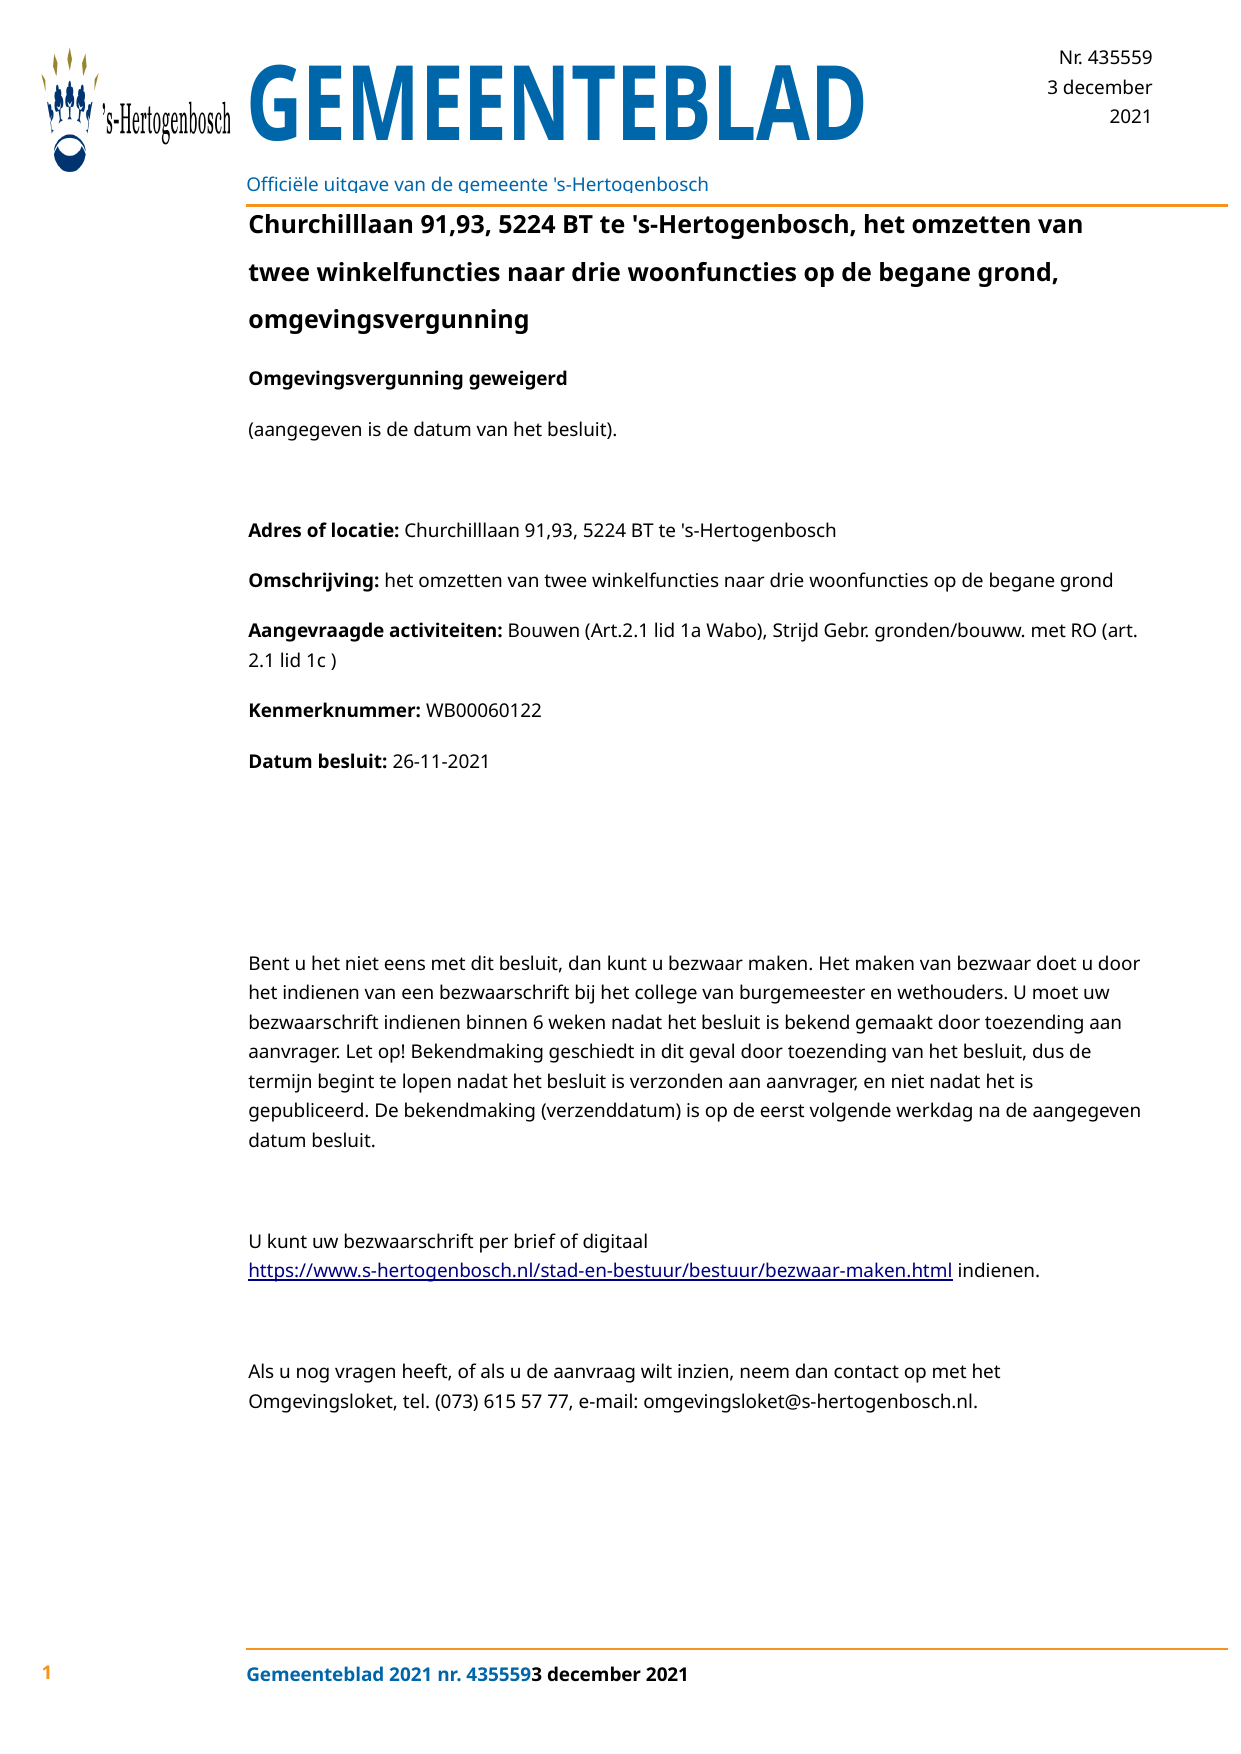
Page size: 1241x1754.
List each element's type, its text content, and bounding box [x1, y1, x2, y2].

text (aangegeven is de datum van het besluit). [248, 416, 1152, 442]
text Aangevraagde activiteiten: Bouwen (Art.2.1 lid 1a Wabo), Strijd Gebr. gronden/bouww. met RO (art. 2.1 lid 1c ) [248, 618, 1152, 673]
text Bent u het niet eens met dit besluit, dan kunt u bezwaar maken. Het maken van bezwaar doet u door het indienen van een bezwaarschrift bij het college van burgemeester en wethouders. U moet uw bezwaarschrift indienen binnen 6 weken nadat het besluit is bekend gemaakt door toezending aan aanvrager. Let op! Bekendmaking geschiedt in dit geval door toezending van het besluit, dus de termijn begint te lopen nadat het besluit is verzonden aan aanvrager, en niet nadat het is gepubliceerd. De bekendmaking (verzenddatum) is op de eerst volgende werkdag na de aangegeven datum besluit. [248, 950, 1152, 1153]
text U kunt uw bezwaarschrift per brief of digitaal https://www.s-hertogenbosch.nl/stad-en-bestuur/bestuur/bezwaar-maken.html indienen. [248, 1228, 1152, 1283]
text Omgevingsvergunning geweigerd [248, 366, 1152, 391]
text Als u nog vragen heeft, of als u de aanvraag wilt inzien, neem dan contact op met het Omgevingsloket, tel. (073) 615 57 77, e-mail: omgevingsloket@s-hertogenbosch.nl. [248, 1358, 1152, 1414]
picture [41, 47, 231, 172]
text Omschrijving: het omzetten van twee winkelfuncties naar drie woonfuncties op de begane grond [248, 567, 1152, 593]
text Kenmerknummer: WB00060122 [248, 698, 1152, 723]
text Adres of locatie: Churchilllaan 91,93, 5224 BT te 's-Hertogenbosch [248, 517, 1152, 542]
text Datum besluit: 26-11-2021 [248, 748, 1152, 774]
text Churchilllaan 91,93, 5224 BT te 's-Hertogenbosch, het omzetten van twee winkelfuncties naar drie woonfuncties op de begane grond, omgevingsvergunning [248, 207, 1152, 336]
